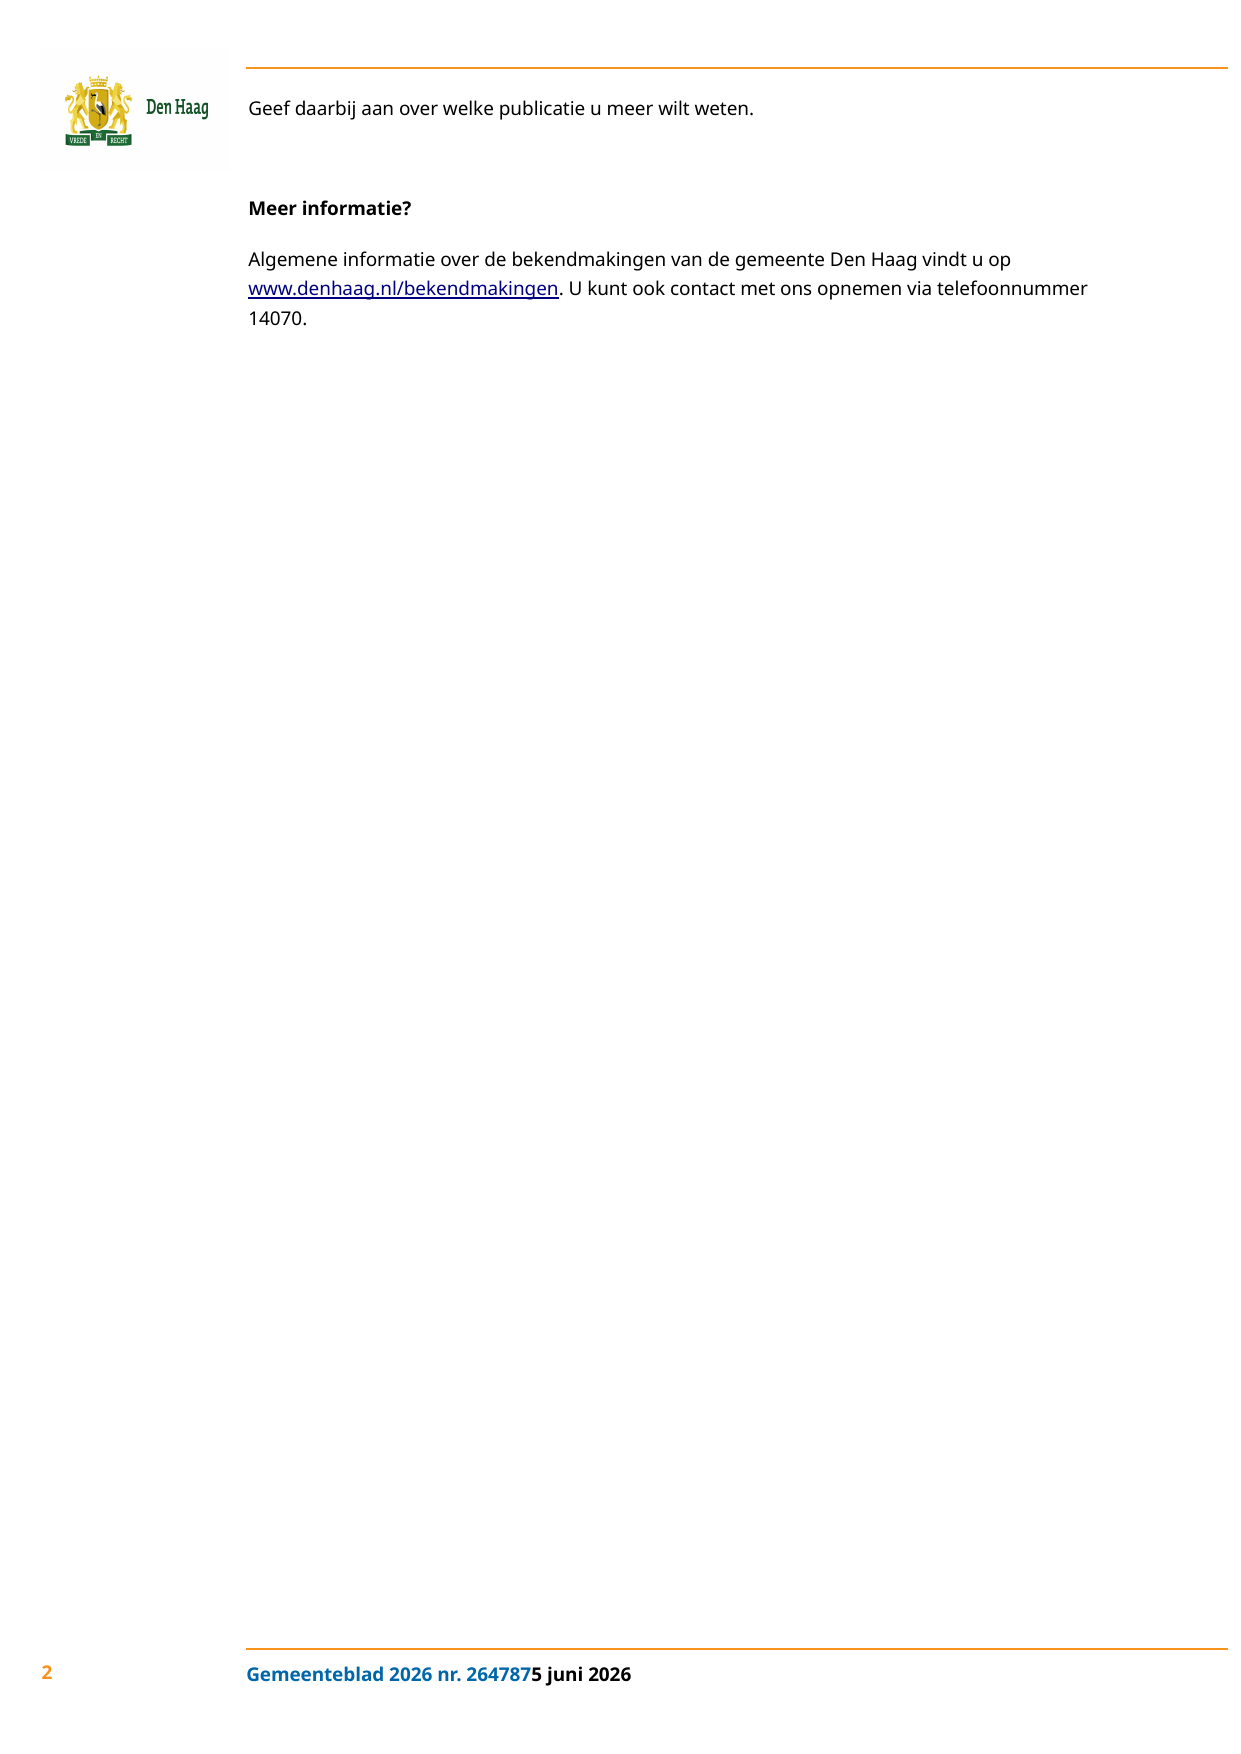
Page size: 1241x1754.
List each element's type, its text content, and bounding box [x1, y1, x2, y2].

text Meer informatie? [248, 196, 1152, 221]
text Algemene informatie over de bekendmakingen van de gemeente Den Haag vindt u op www.denhaag.nl/bekendmakingen. U kunt ook contact met ons opnemen via telefoonnummer 14070. [248, 246, 1152, 331]
text Geef daarbij aan over welke publicatie u meer wilt weten. [248, 95, 1152, 121]
picture [41, 47, 231, 172]
